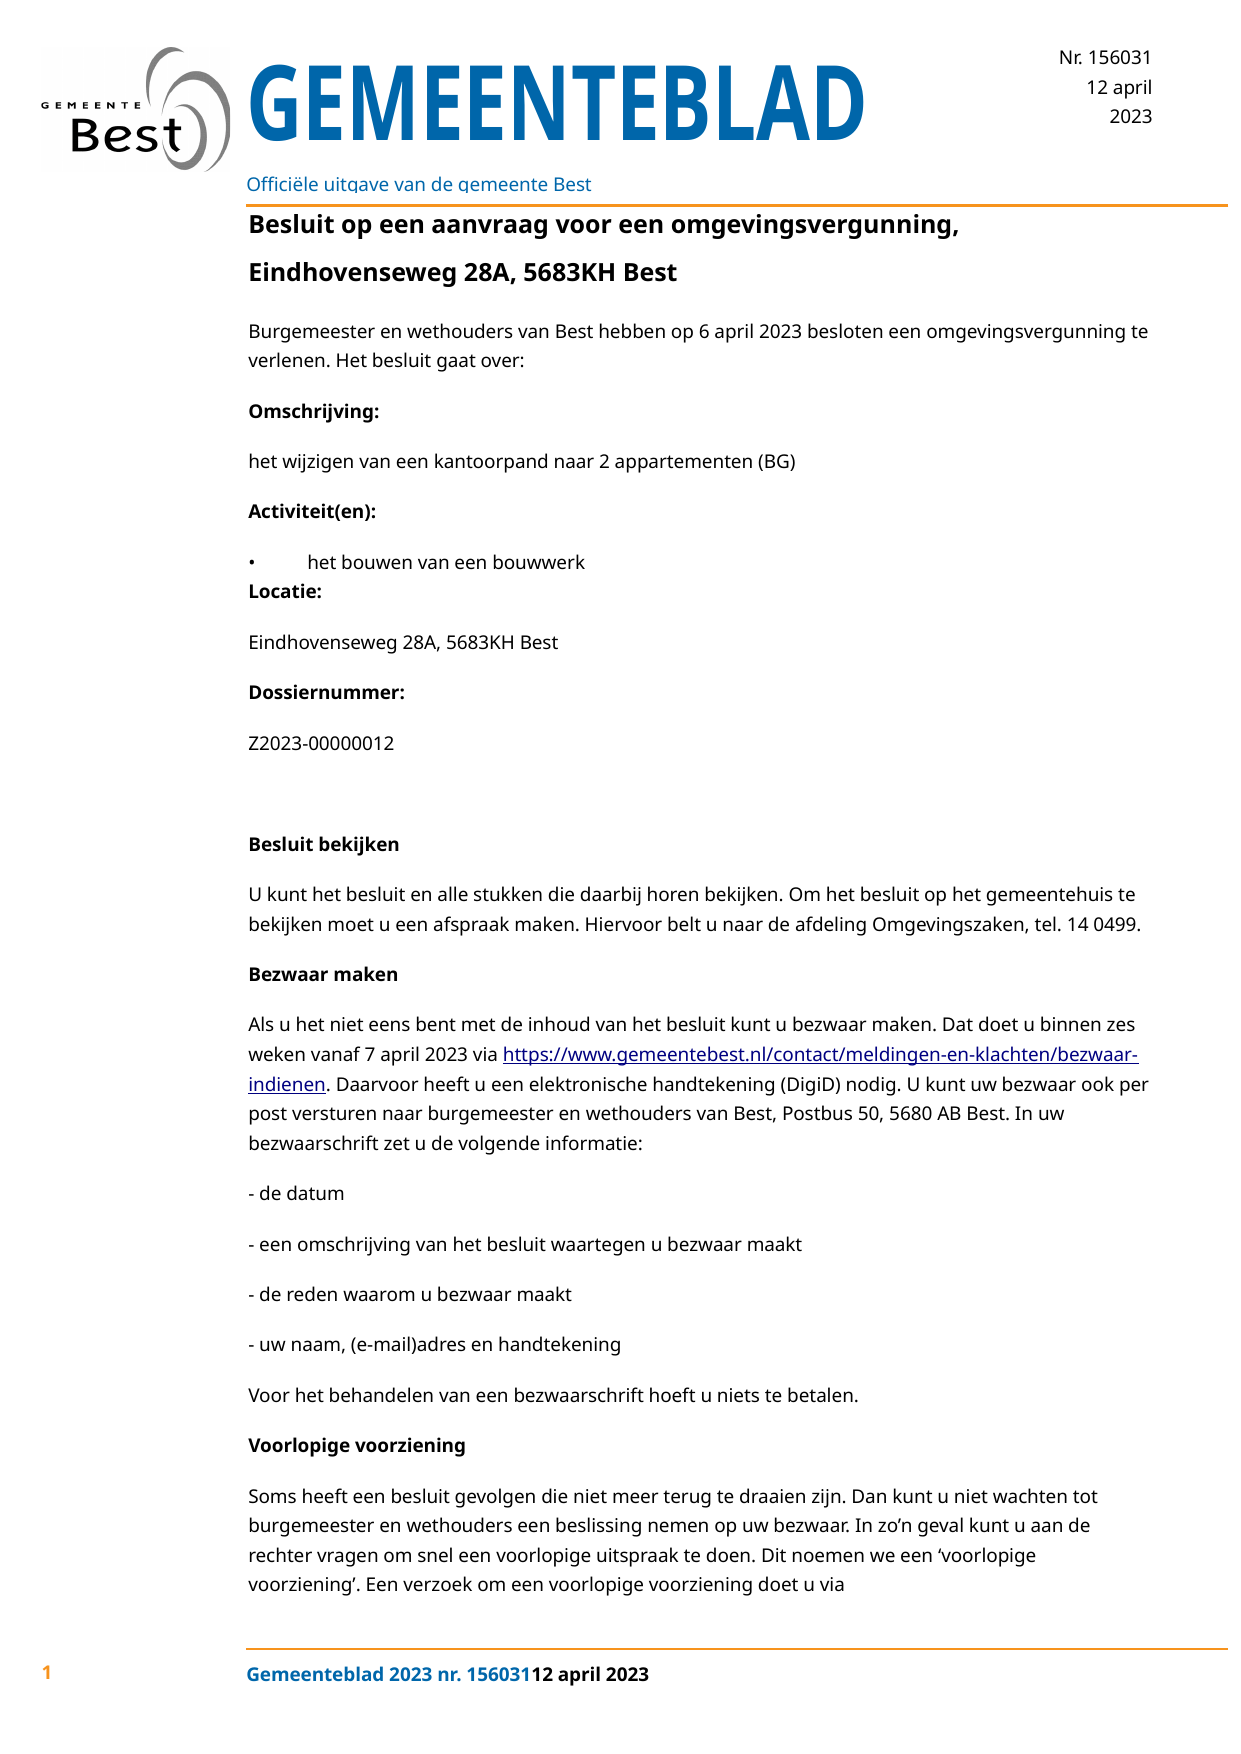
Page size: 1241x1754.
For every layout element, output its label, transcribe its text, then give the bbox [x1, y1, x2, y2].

text - uw naam, (e-mail)adres en handtekening [248, 1332, 1152, 1357]
text Locatie: [248, 579, 1152, 604]
picture [41, 47, 231, 172]
text Bezwaar maken [248, 961, 1152, 987]
text Z2023-00000012 [248, 730, 1152, 756]
text - een omschrijving van het besluit waartegen u bezwaar maakt [248, 1231, 1152, 1257]
text Soms heeft een besluit gevolgen die niet meer terug te draaien zijn. Dan kunt u niet wachten tot burgemeester en wethouders een beslissing nemen op uw bezwaar. In zo’n geval kunt u aan de rechter vragen om snel een voorlopige uitspraak te doen. Dit noemen we een ‘voorlopige voorziening’. Een verzoek om een voorlopige voorziening doet u via [248, 1483, 1152, 1597]
text U kunt het besluit en alle stukken die daarbij horen bekijken. Om het besluit op het gemeentehuis te bekijken moet u een afspraak maken. Hiervoor belt u naar de afdeling Omgevingszaken, tel. 14 0499. [248, 881, 1152, 937]
text Burgemeester en wethouders van Best hebben op 6 april 2023 besloten een omgevingsvergunning te verlenen. Het besluit gaat over: [248, 318, 1152, 373]
text het wijzigen van een kantoorpand naar 2 appartementen (BG) [248, 448, 1152, 474]
text Voor het behandelen van een bezwaarschrift hoeft u niets te betalen. [248, 1382, 1152, 1408]
text Omschrijving: [248, 398, 1152, 424]
text - de reden waarom u bezwaar maakt [248, 1281, 1152, 1307]
text - de datum [248, 1180, 1152, 1206]
text Besluit bekijken [248, 831, 1152, 857]
text Besluit op een aanvraag voor een omgevingsvergunning, Eindhovenseweg 28A, 5683KH Best [248, 207, 1152, 288]
text Dossiernummer: [248, 679, 1152, 705]
text Eindhovenseweg 28A, 5683KH Best [248, 629, 1152, 655]
text Activiteit(en): [248, 499, 1152, 524]
text Voorlopige voorziening [248, 1432, 1152, 1458]
text Als u het niet eens bent met de inhoud van het besluit kunt u bezwaar maken. Dat doet u binnen zes weken vanaf 7 april 2023 via https://www.gemeentebest.nl/contact/meldingen-en-klachten/bezwaar-indienen. Daarvoor heeft u een elektronische handtekening (DigiD) nodig. U kunt uw bezwaar ook per post versturen naar burgemeester en wethouders van Best, Postbus 50, 5680 AB Best. In uw bezwaarschrift zet u de volgende informatie: [248, 1012, 1152, 1156]
list het bouwen van een bouwwerk [248, 549, 1152, 575]
